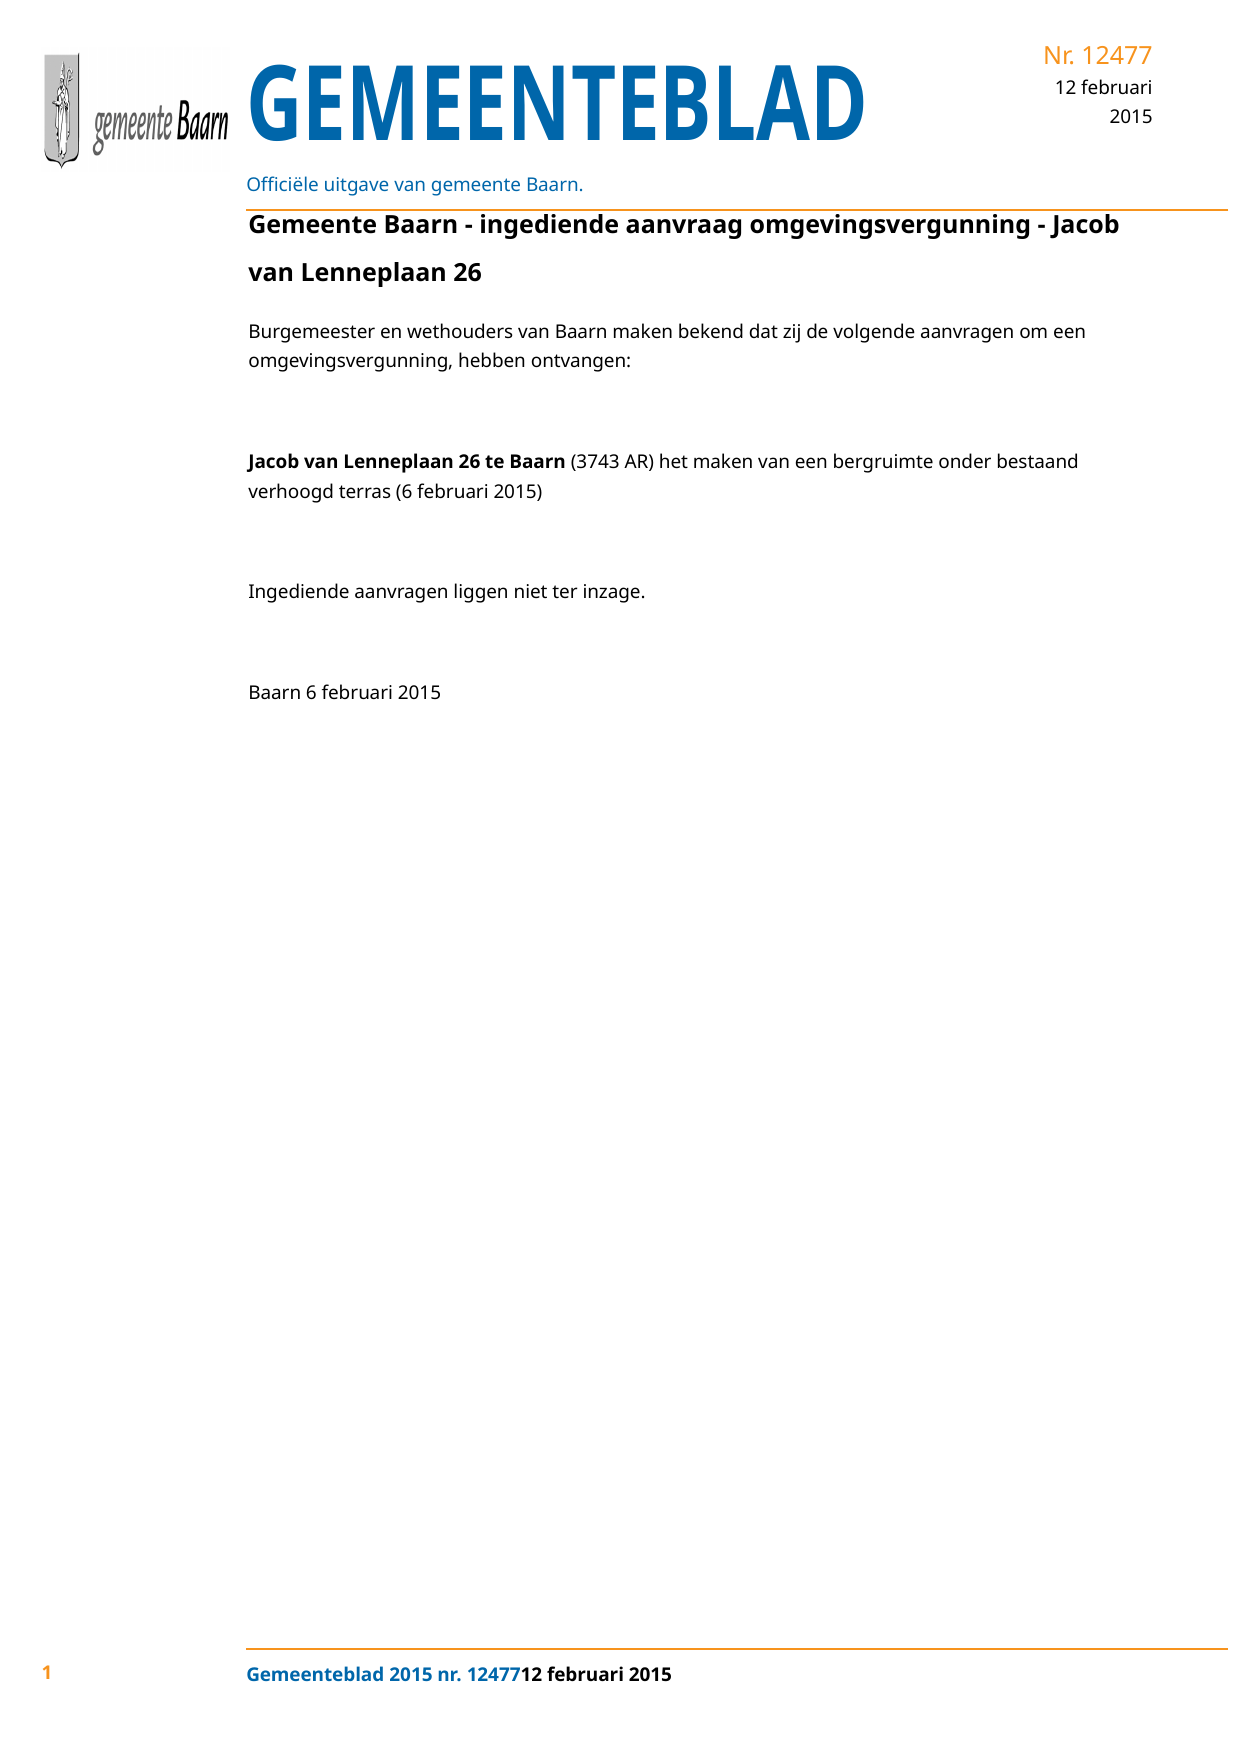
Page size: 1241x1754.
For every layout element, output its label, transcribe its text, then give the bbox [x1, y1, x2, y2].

picture [41, 47, 231, 172]
text Gemeente Baarn - ingediende aanvraag omgevingsvergunning - Jacob van Lenneplaan 26 [248, 211, 1152, 288]
text Baarn 6 februari 2015 [248, 679, 1152, 705]
text Jacob van Lenneplaan 26 te Baarn (3743 AR) het maken van een bergruimte onder bestaand verhoogd terras (6 februari 2015) [248, 448, 1152, 504]
text Burgemeester en wethouders van Baarn maken bekend dat zij de volgende aanvragen om een omgevingsvergunning, hebben ontvangen: [248, 318, 1152, 373]
text Ingediende aanvragen liggen niet ter inzage. [248, 579, 1152, 604]
